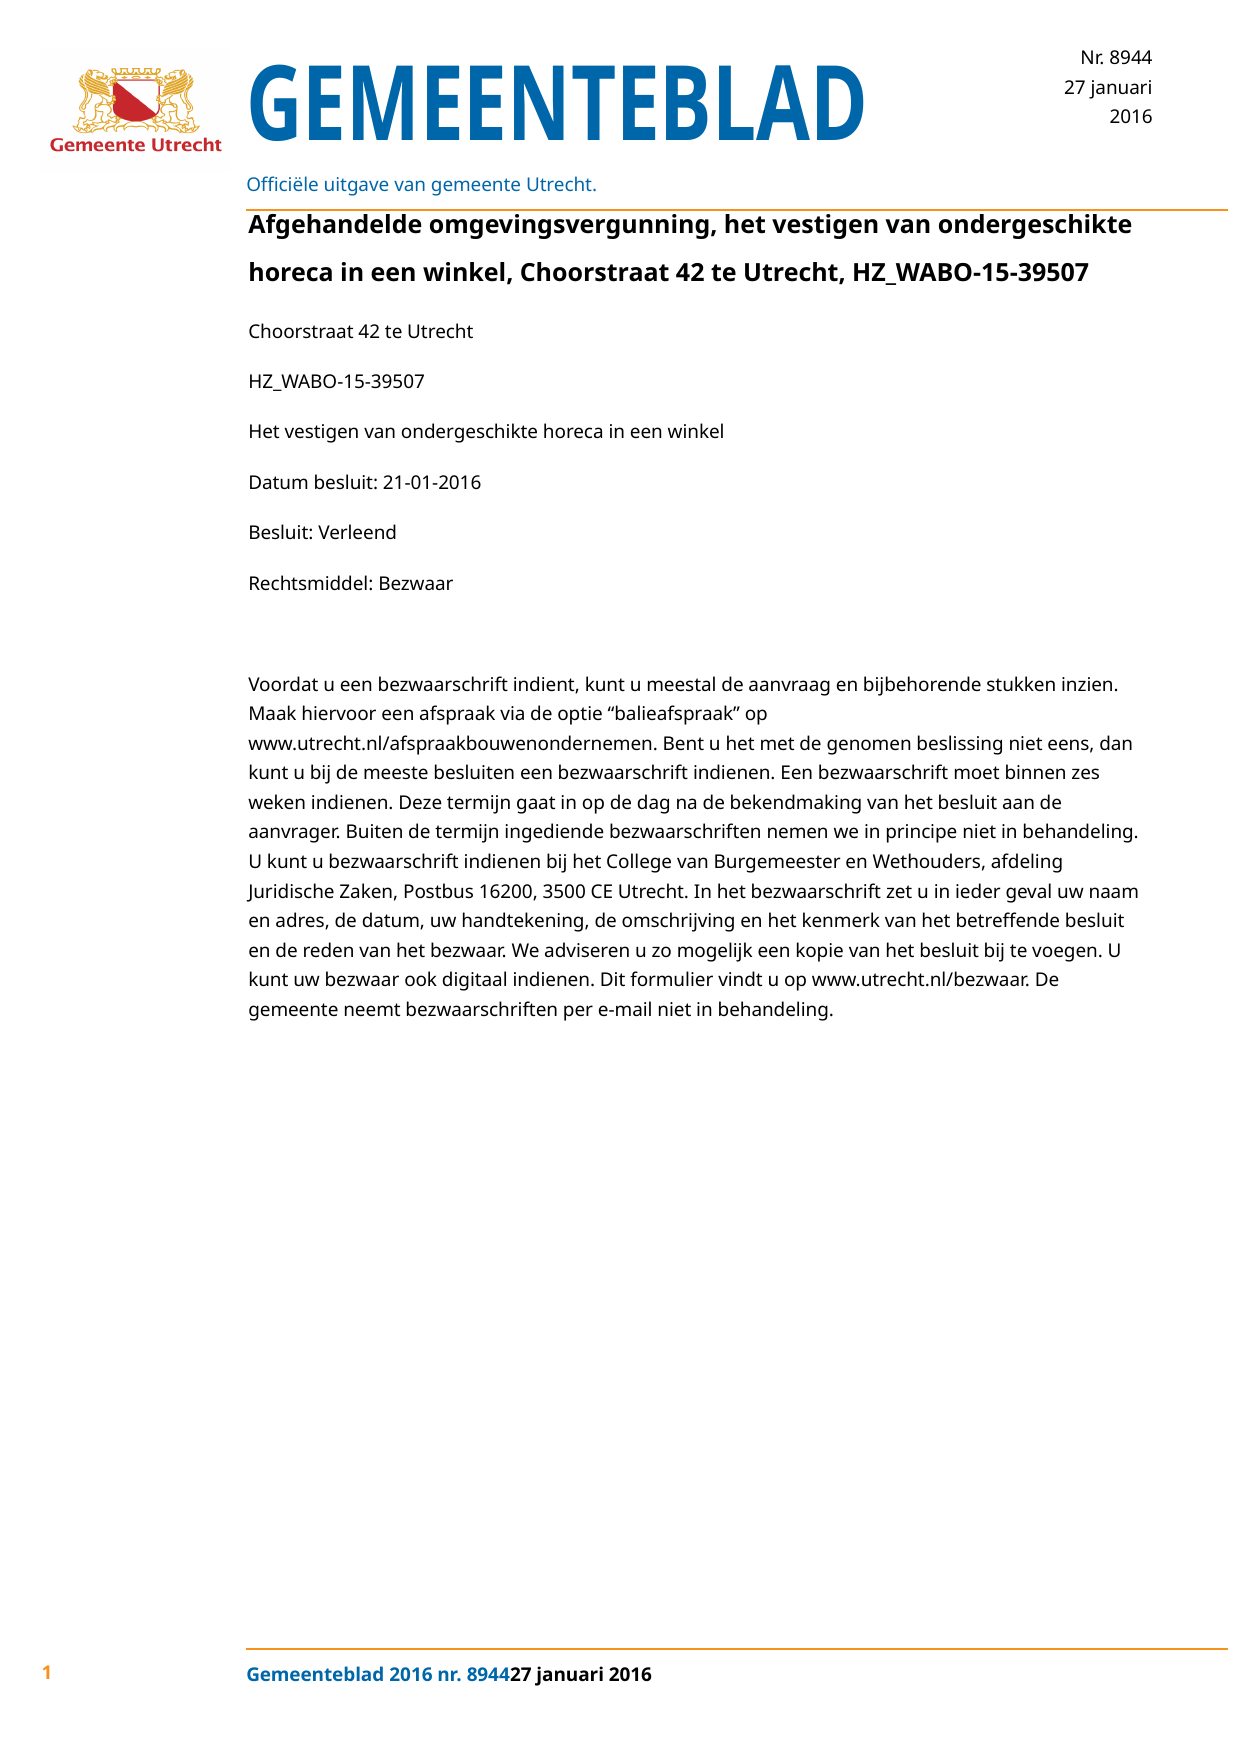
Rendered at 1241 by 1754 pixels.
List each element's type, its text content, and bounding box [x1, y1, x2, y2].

text Besluit: Verleend [248, 519, 1152, 545]
text HZ_WABO-15-39507 [248, 368, 1152, 394]
text Het vestigen van ondergeschikte horeca in een winkel [248, 419, 1152, 444]
text Choorstraat 42 te Utrecht [248, 318, 1152, 344]
picture [41, 47, 231, 172]
text Datum besluit: 21-01-2016 [248, 469, 1152, 495]
text Voordat u een bezwaarschrift indient, kunt u meestal de aanvraag en bijbehorende stukken inzien. Maak hiervoor een afspraak via de optie “balieafspraak” op www.utrecht.nl/afspraakbouwenondernemen. Bent u het met de genomen beslissing niet eens, dan kunt u bij de meeste besluiten een bezwaarschrift indienen. Een bezwaarschrift moet binnen zes weken indienen. Deze termijn gaat in op de dag na de bekendmaking van het besluit aan de aanvrager. Buiten de termijn ingediende bezwaarschriften nemen we in principe niet in behandeling. U kunt u bezwaarschrift indienen bij het College van Burgemeester en Wethouders, afdeling Juridische Zaken, Postbus 16200, 3500 CE Utrecht. In het bezwaarschrift zet u in ieder geval uw naam en adres, de datum, uw handtekening, de omschrijving en het kenmerk van het betreffende besluit en de reden van het bezwaar. We adviseren u zo mogelijk een kopie van het besluit bij te voegen. U kunt uw bezwaar ook digitaal indienen. Dit formulier vindt u op www.utrecht.nl/bezwaar. De gemeente neemt bezwaarschriften per e-mail niet in behandeling. [248, 671, 1152, 1022]
text Rechtsmiddel: Bezwaar [248, 570, 1152, 596]
text Afgehandelde omgevingsvergunning, het vestigen van ondergeschikte horeca in een winkel, Choorstraat 42 te Utrecht, HZ_WABO-15-39507 [248, 211, 1152, 288]
